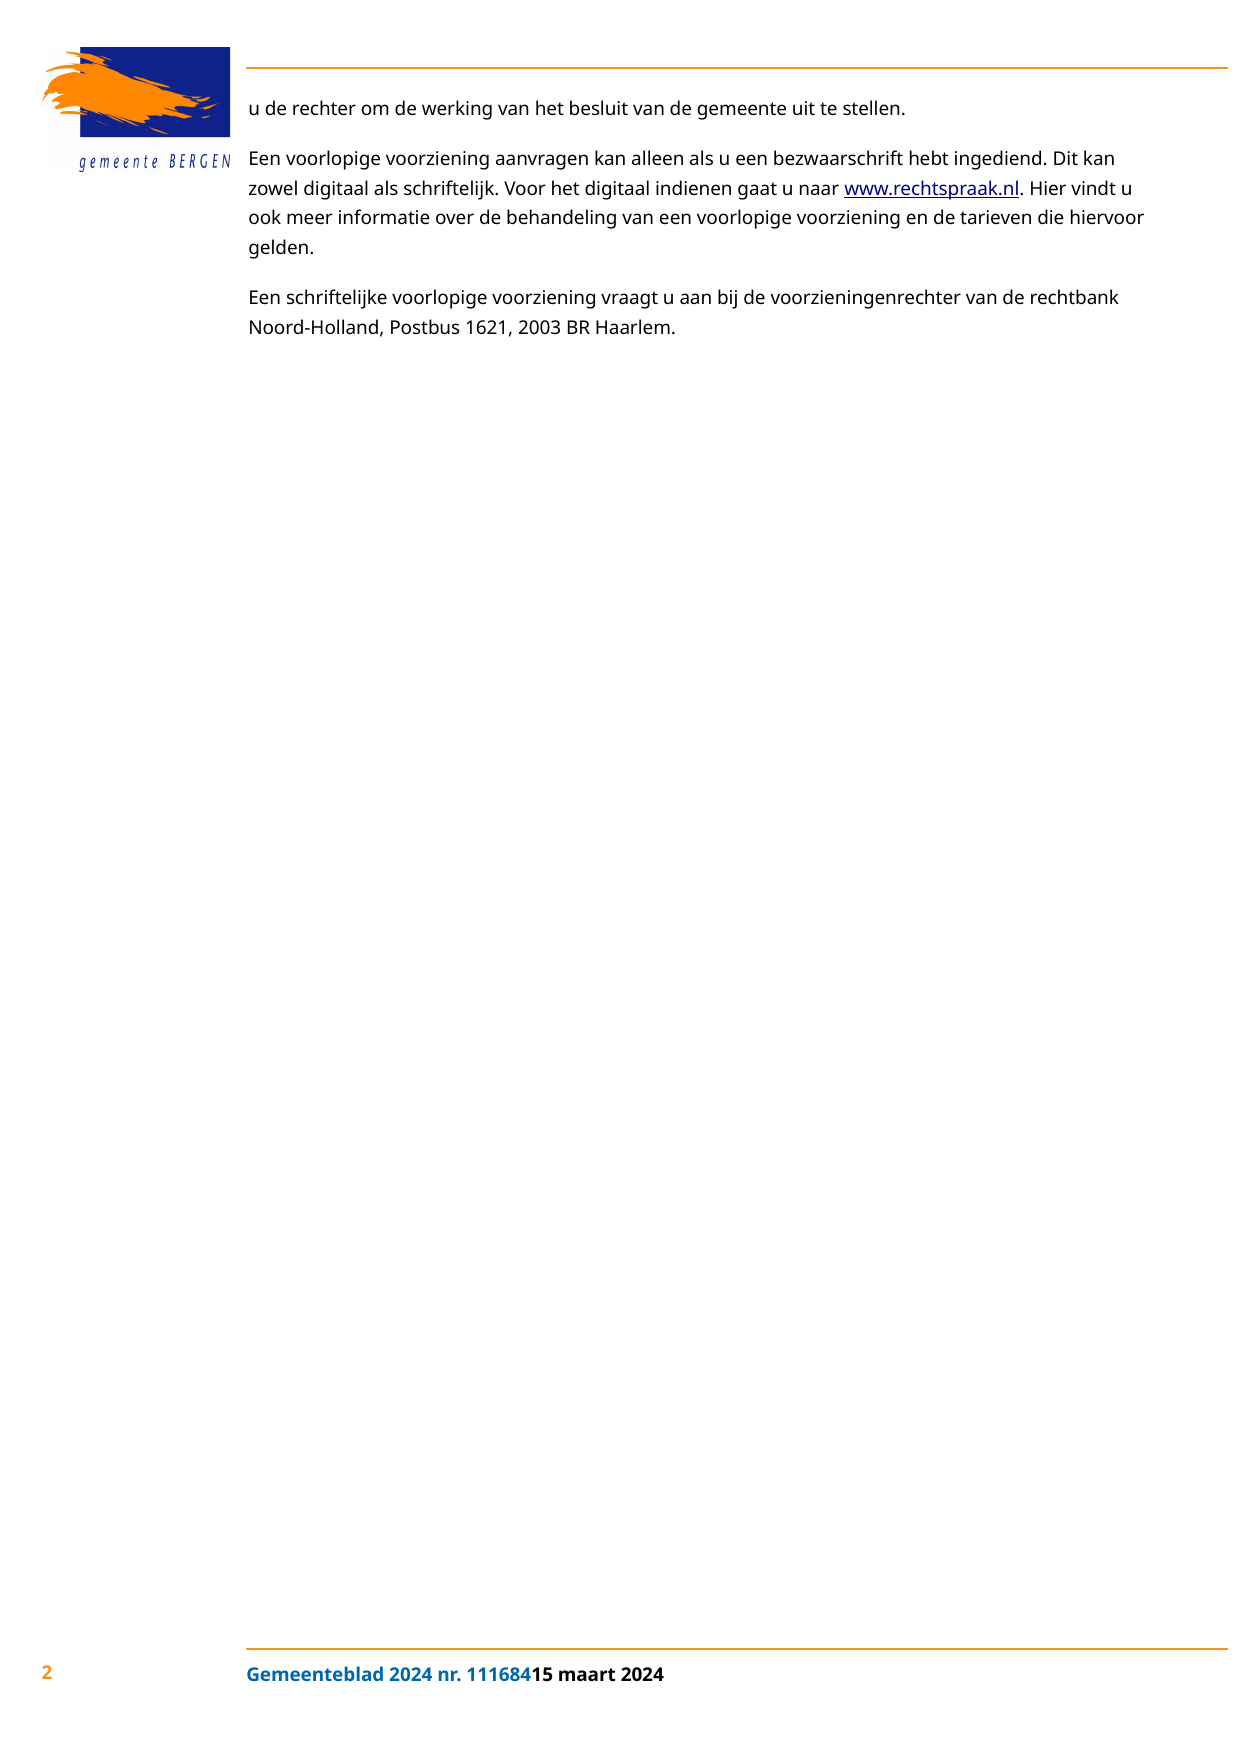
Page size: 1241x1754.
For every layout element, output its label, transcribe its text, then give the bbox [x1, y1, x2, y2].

picture [41, 47, 231, 172]
text u de rechter om de werking van het besluit van de gemeente uit te stellen. [248, 95, 1152, 121]
text Een voorlopige voorziening aanvragen kan alleen als u een bezwaarschrift hebt ingediend. Dit kan zowel digitaal als schriftelijk. Voor het digitaal indienen gaat u naar www.rechtspraak.nl. Hier vindt u ook meer informatie over de behandeling van een voorlopige voorziening en de tarieven die hiervoor gelden. [248, 145, 1152, 260]
text Een schriftelijke voorlopige voorziening vraagt u aan bij de voorzieningenrechter van de rechtbank Noord-Holland, Postbus 1621, 2003 BR Haarlem. [248, 284, 1152, 340]
